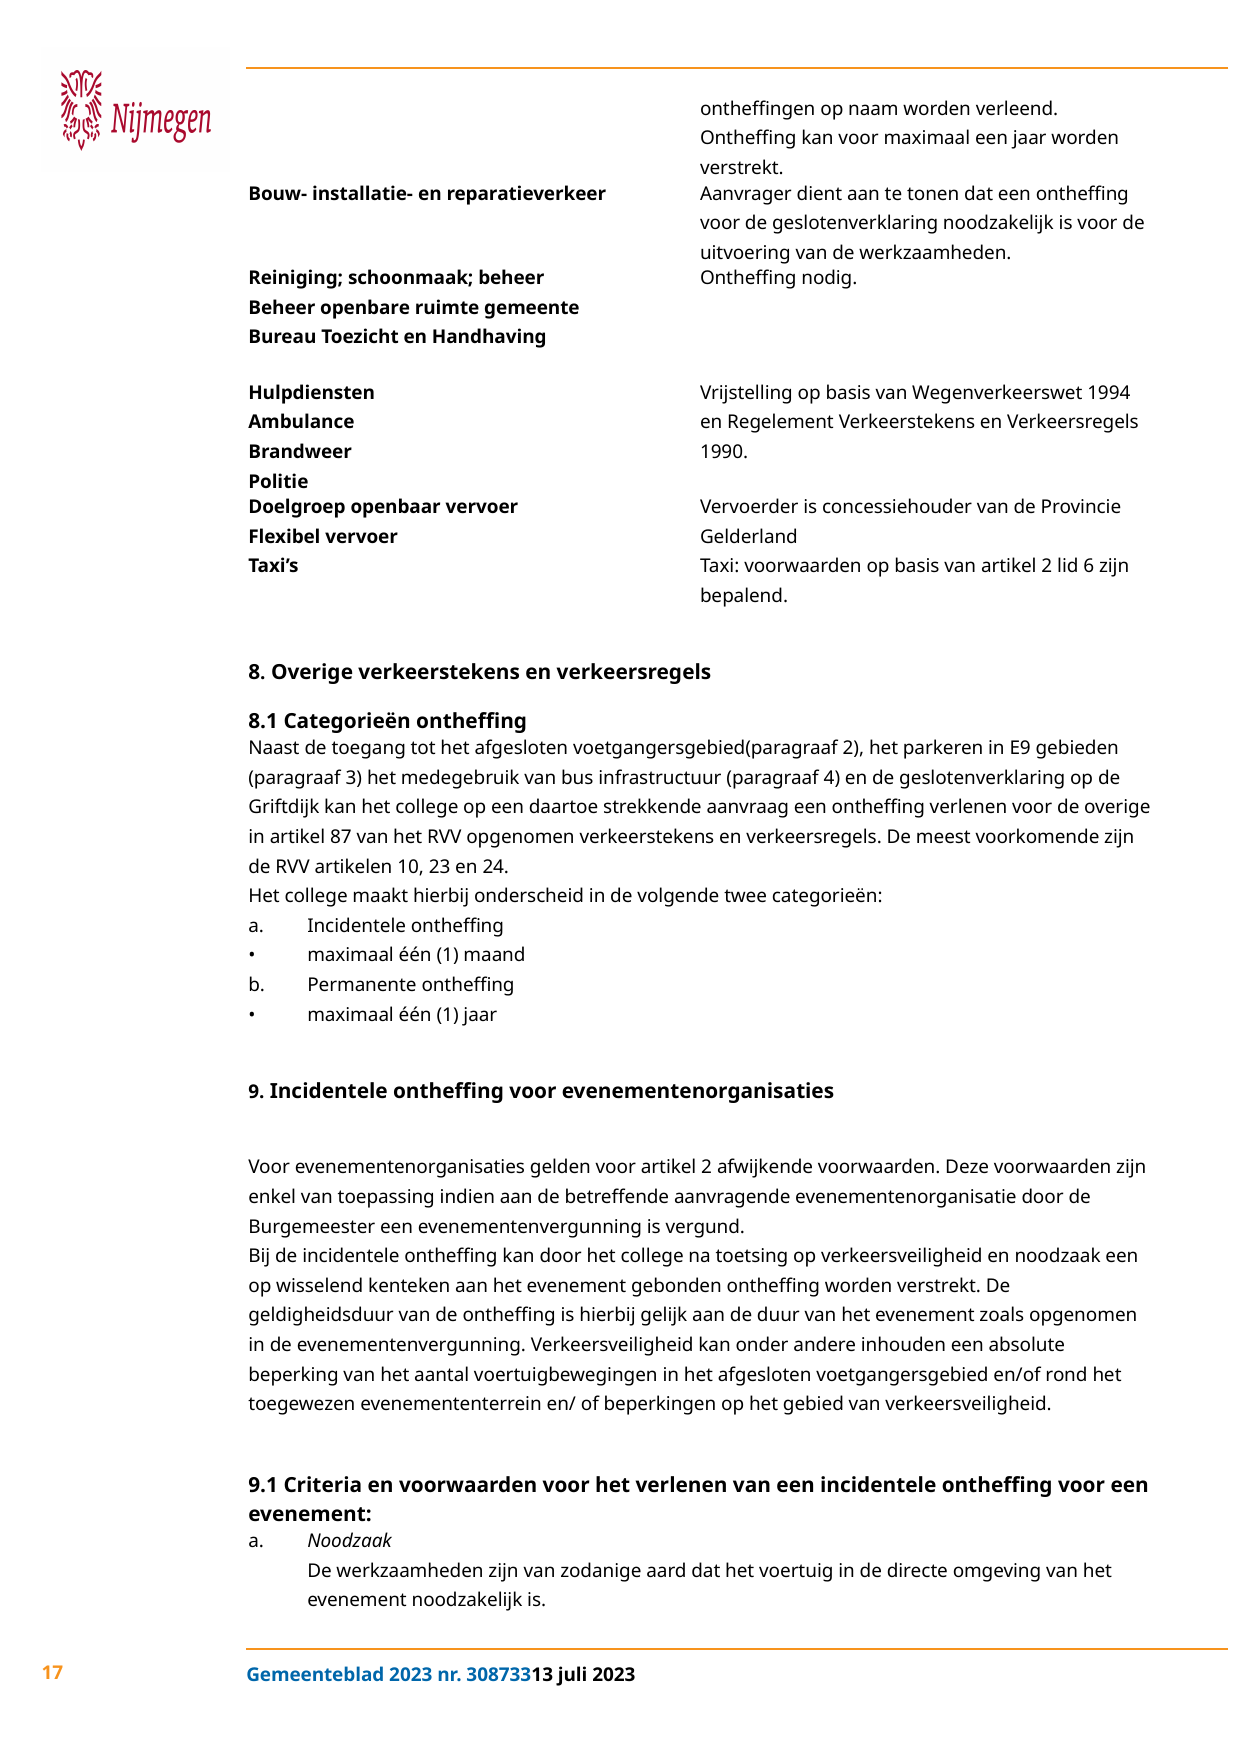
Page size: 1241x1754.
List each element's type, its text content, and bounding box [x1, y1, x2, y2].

list Noodzaak [248, 1527, 1152, 1553]
table_cell Reiniging; schoonmaak; beheer Beheer openbare ruimte gemeente Bureau Toezicht en Handhaving [248, 265, 700, 379]
list Incidentele ontheffing [248, 912, 1152, 938]
table_cell Bouw- installatie- en reparatieverkeer [248, 180, 700, 264]
text 8. Overige verkeerstekens en verkeersregels [248, 657, 1152, 685]
list maximaal één (1) jaar [248, 1001, 1152, 1027]
table_cell Vervoerder is concessiehouder van de Provincie Gelderland Taxi: voorwaarden op basis van artikel 2 lid 6 zijn bepalend. [700, 494, 1152, 608]
table_cell Hulpdiensten Ambulance Brandweer Politie [248, 379, 700, 493]
text Naast de toegang tot het afgesloten voetgangersgebied(paragraaf 2), het parkeren in E9 gebieden (paragraaf 3) het medegebruik van bus infrastructuur (paragraaf 4) en de geslotenverklaring op de Griftdijk kan het college op een daartoe strekkende aanvraag een ontheffing verlenen voor de overige in artikel 87 van het RVV opgenomen verkeerstekens en verkeersregels. De meest voorkomende zijn de RVV artikelen 10, 23 en 24. [248, 734, 1152, 879]
text 9.1 Criteria en voorwaarden voor het verlenen van een incidentele ontheffing voor een evenement: [248, 1470, 1152, 1527]
list maximaal één (1) maand [248, 942, 1152, 967]
table_cell Aanvrager dient aan te tonen dat een ontheffing voor de geslotenverklaring noodzakelijk is voor de uitvoering van de werkzaamheden. [700, 180, 1152, 264]
text Voor evenementenorganisaties gelden voor artikel 2 afwijkende voorwaarden. Deze voorwaarden zijn enkel van toepassing indien aan de betreffende aanvragende evenementenorganisatie door de Burgemeester een evenementenvergunning is vergund. [248, 1154, 1152, 1239]
text Bij de incidentele ontheffing kan door het college na toetsing op verkeersveiligheid en noodzaak een op wisselend kenteken aan het evenement gebonden ontheffing worden verstrekt. De geldigheidsduur van de ontheffing is hierbij gelijk aan de duur van het evenement zoals opgenomen in de evenementenvergunning. Verkeersveiligheid kan onder andere inhouden een absolute beperking van het aantal voertuigbewegingen in het afgesloten voetgangersgebied en/of rond het toegewezen evenemententerrein en/ of beperkingen op het gebied van verkeersveiligheid. [248, 1242, 1152, 1416]
text Het college maakt hierbij onderscheid in de volgende twee categorieën: [248, 882, 1152, 908]
list Permanente ontheffing [248, 971, 1152, 997]
list De werkzaamheden zijn van zodanige aard dat het voertuig in de directe omgeving van het evenement noodzakelijk is. [248, 1557, 1152, 1612]
table_cell [248, 95, 700, 180]
text 9. Incidentele ontheffing voor evenementenorganisaties [248, 1076, 1152, 1104]
picture [41, 47, 231, 172]
table_cell Doelgroep openbaar vervoer Flexibel vervoer Taxi’s [248, 494, 700, 608]
table_cell Ontheffing nodig. [700, 265, 1152, 379]
text 8.1 Categorieën ontheffing [248, 706, 1152, 734]
table_cell ontheffingen op naam worden verleend. Ontheffing kan voor maximaal een jaar worden verstrekt. [700, 95, 1152, 180]
table_cell Vrijstelling op basis van Wegenverkeerswet 1994 en Regelement Verkeerstekens en Verkeersregels 1990. [700, 379, 1152, 493]
